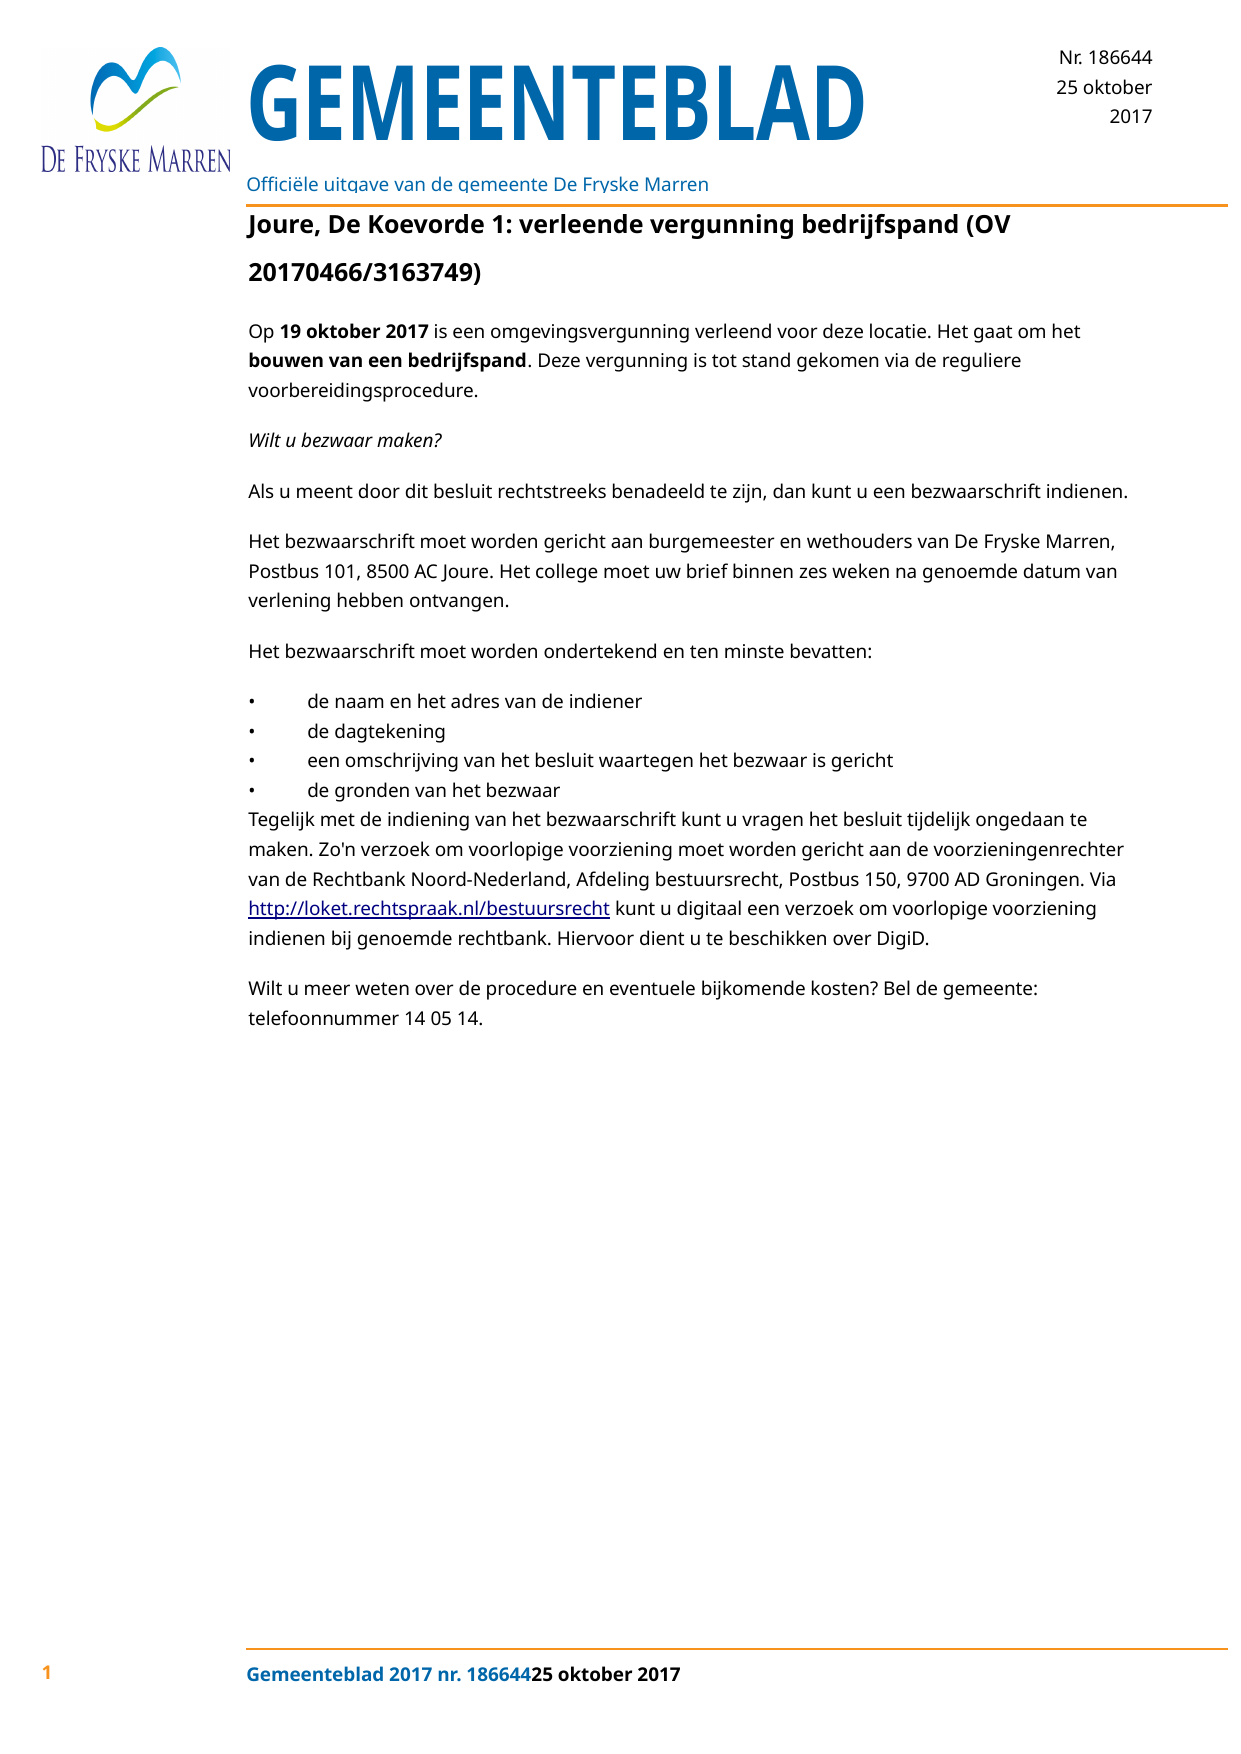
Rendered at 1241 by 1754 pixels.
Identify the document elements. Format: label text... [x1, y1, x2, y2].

text Wilt u meer weten over de procedure en eventuele bijkomende kosten? Bel de gemeente: telefoonnummer 14 05 14. [248, 975, 1152, 1031]
list een omschrijving van het besluit waartegen het bezwaar is gericht [248, 747, 1152, 773]
text Tegelijk met de indiening van het bezwaarschrift kunt u vragen het besluit tijdelijk ongedaan te maken. Zo'n verzoek om voorlopige voorziening moet worden gericht aan de voorzieningenrechter van de Rechtbank Noord-Nederland, Afdeling bestuursrecht, Postbus 150, 9700 AD Groningen. Via http://loket.rechtspraak.nl/bestuursrecht kunt u digitaal een verzoek om voorlopige voorziening indienen bij genoemde rechtbank. Hiervoor dient u te beschikken over DigiD. [248, 807, 1152, 951]
text Wilt u bezwaar maken? [248, 427, 1152, 453]
text Joure, De Koevorde 1: verleende vergunning bedrijfspand (OV 20170466/3163749) [248, 207, 1152, 288]
text Het bezwaarschrift moet worden ondertekend en ten minste bevatten: [248, 638, 1152, 664]
text Als u meent door dit besluit rechtstreeks benadeeld te zijn, dan kunt u een bezwaarschrift indienen. [248, 478, 1152, 504]
list de naam en het adres van de indiener [248, 688, 1152, 714]
list de dagtekening [248, 718, 1152, 744]
list de gronden van het bezwaar [248, 777, 1152, 803]
picture [41, 47, 231, 172]
text Op 19 oktober 2017 is een omgevingsvergunning verleend voor deze locatie. Het gaat om het bouwen van een bedrijfspand. Deze vergunning is tot stand gekomen via de reguliere voorbereidingsprocedure. [248, 318, 1152, 403]
text Het bezwaarschrift moet worden gericht aan burgemeester en wethouders van De Fryske Marren, Postbus 101, 8500 AC Joure. Het college moet uw brief binnen zes weken na genoemde datum van verlening hebben ontvangen. [248, 528, 1152, 613]
